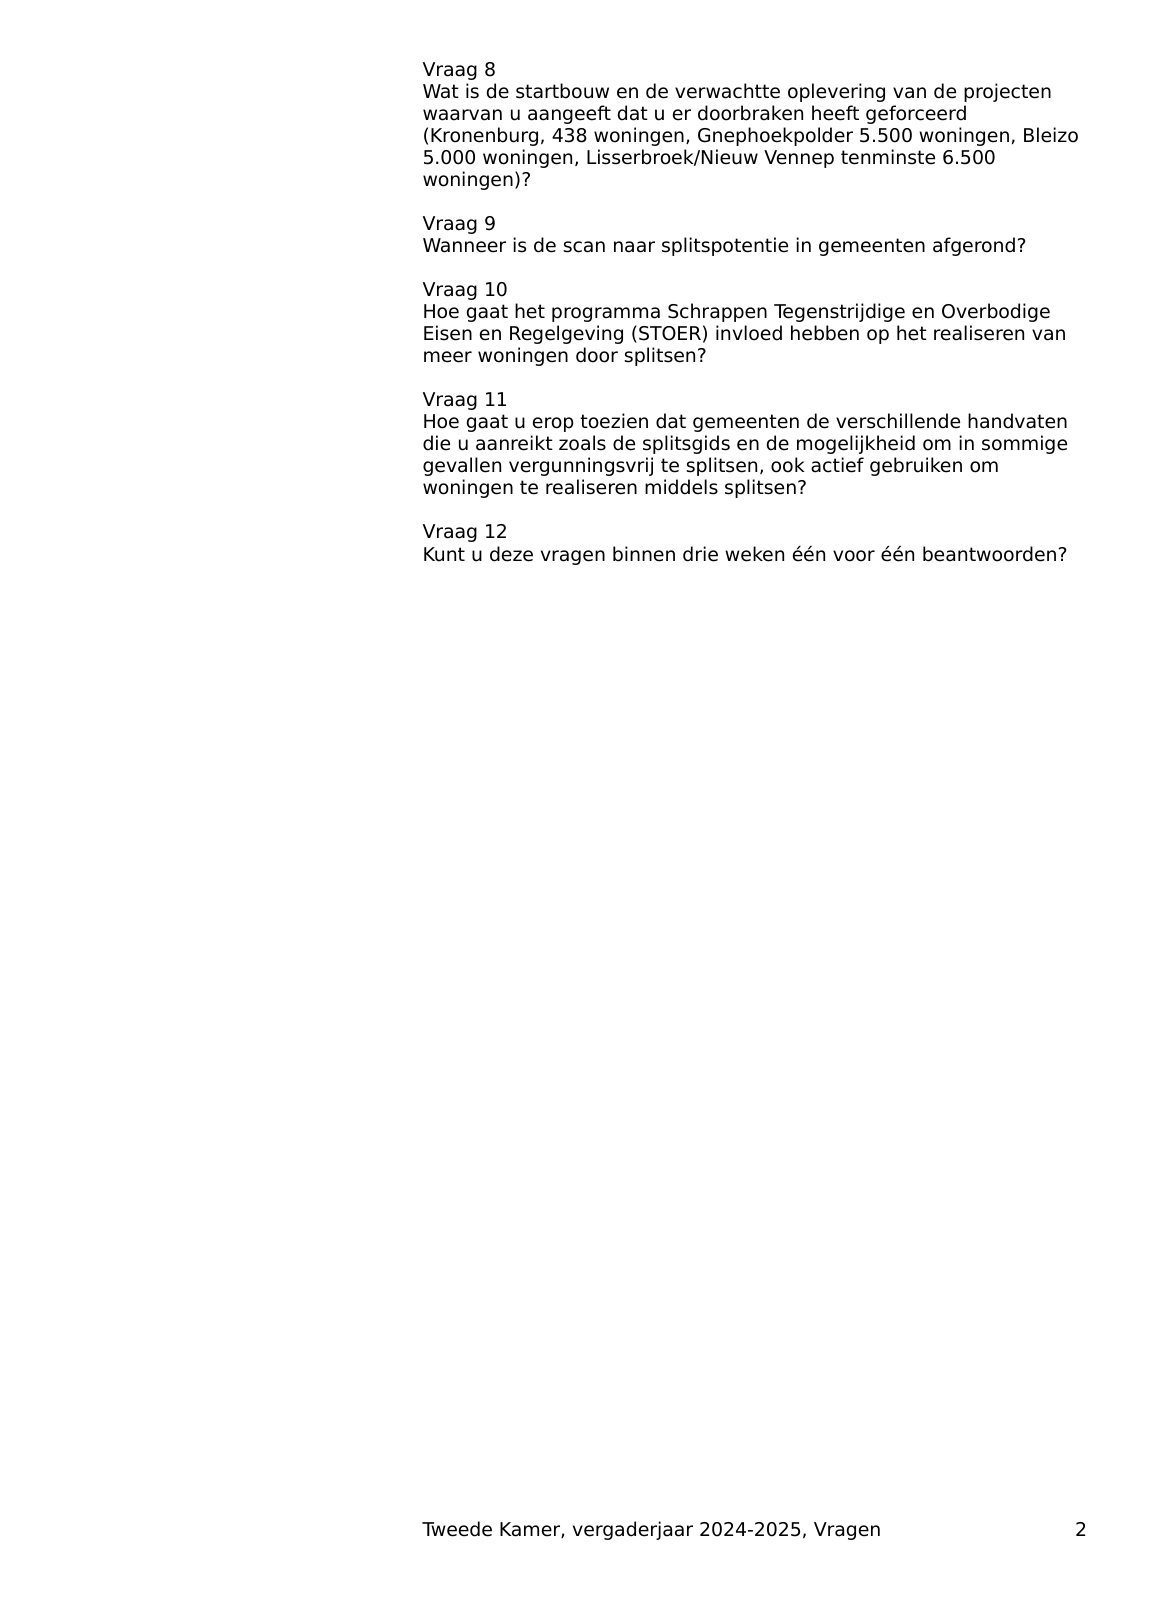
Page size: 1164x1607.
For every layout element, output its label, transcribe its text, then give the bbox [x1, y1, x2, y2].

text Wanneer is de scan naar splitspotentie in gemeenten afgerond? [422, 235, 1087, 257]
text Kunt u deze vragen binnen drie weken één voor één beantwoorden? [422, 543, 1087, 565]
text Vraag 8 [422, 59, 1087, 81]
text Vraag 10 [422, 279, 1087, 301]
text Hoe gaat u erop toezien dat gemeenten de verschillende handvaten die u aanreikt zoals de splitsgids en de mogelijkheid om in sommige gevallen vergunningsvrij te splitsen, ook actief gebruiken om woningen te realiseren middels splitsen? [422, 411, 1087, 499]
text Hoe gaat het programma Schrappen Tegenstrijdige en Overbodige Eisen en Regelgeving (STOER) invloed hebben op het realiseren van meer woningen door splitsen? [422, 301, 1087, 367]
text Wat is de startbouw en de verwachtte oplevering van de projecten waarvan u aangeeft dat u er doorbraken heeft geforceerd (Kronenburg, 438 woningen, Gnephoekpolder 5.500 woningen, Bleizo 5.000 woningen, Lisserbroek/Nieuw Vennep tenminste 6.500 woningen)? [422, 81, 1087, 191]
text Vraag 9 [422, 213, 1087, 235]
text Vraag 11 [422, 389, 1087, 411]
text Vraag 12 [422, 521, 1087, 543]
